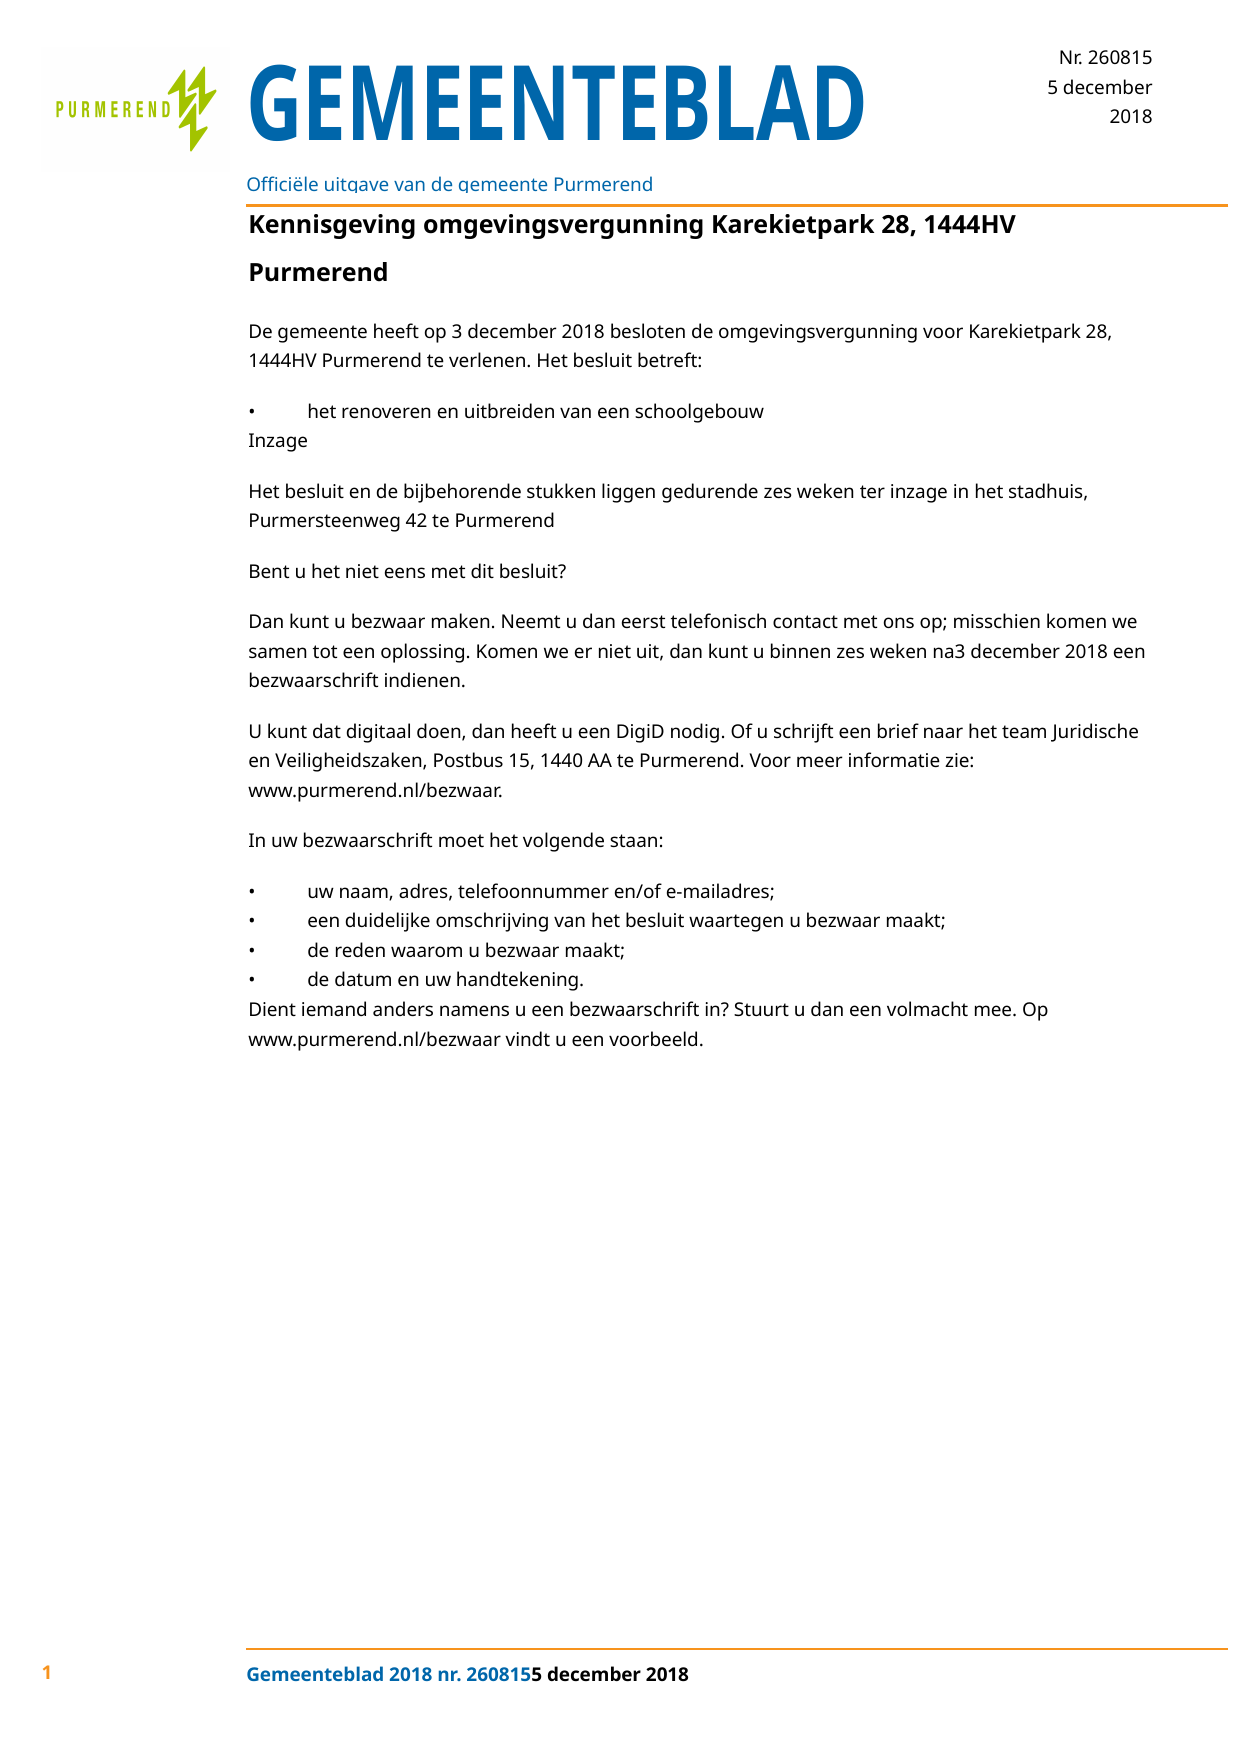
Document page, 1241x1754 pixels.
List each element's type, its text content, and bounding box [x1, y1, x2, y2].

list een duidelijke omschrijving van het besluit waartegen u bezwaar maakt; [248, 907, 1152, 933]
list uw naam, adres, telefoonnummer en/of e-mailadres; [248, 878, 1152, 904]
text U kunt dat digitaal doen, dan heeft u een DigiD nodig. Of u schrijft een brief naar het team Juridische en Veiligheidszaken, Postbus 15, 1440 AA te Purmerend. Voor meer informatie zie: www.purmerend.nl/bezwaar. [248, 718, 1152, 803]
text In uw bezwaarschrift moet het volgende staan: [248, 827, 1152, 853]
text Dient iemand anders namens u een bezwaarschrift in? Stuurt u dan een volmacht mee. Op www.purmerend.nl/bezwaar vindt u een voorbeeld. [248, 996, 1152, 1052]
text Kennisgeving omgevingsvergunning Karekietpark 28, 1444HV Purmerend [248, 207, 1152, 288]
picture [41, 47, 231, 172]
list het renoveren en uitbreiden van een schoolgebouw [248, 398, 1152, 424]
list de datum en uw handtekening. [248, 967, 1152, 992]
list de reden waarom u bezwaar maakt; [248, 937, 1152, 963]
text Inzage [248, 427, 1152, 453]
text Bent u het niet eens met dit besluit? [248, 558, 1152, 584]
text Het besluit en de bijbehorende stukken liggen gedurende zes weken ter inzage in het stadhuis, Purmersteenweg 42 te Purmerend [248, 478, 1152, 533]
text Dan kunt u bezwaar maken. Neemt u dan eerst telefonisch contact met ons op; misschien komen we samen tot een oplossing. Komen we er niet uit, dan kunt u binnen zes weken na3 december 2018 een bezwaarschrift indienen. [248, 608, 1152, 693]
text De gemeente heeft op 3 december 2018 besloten de omgevingsvergunning voor Karekietpark 28, 1444HV Purmerend te verlenen. Het besluit betreft: [248, 318, 1152, 373]
